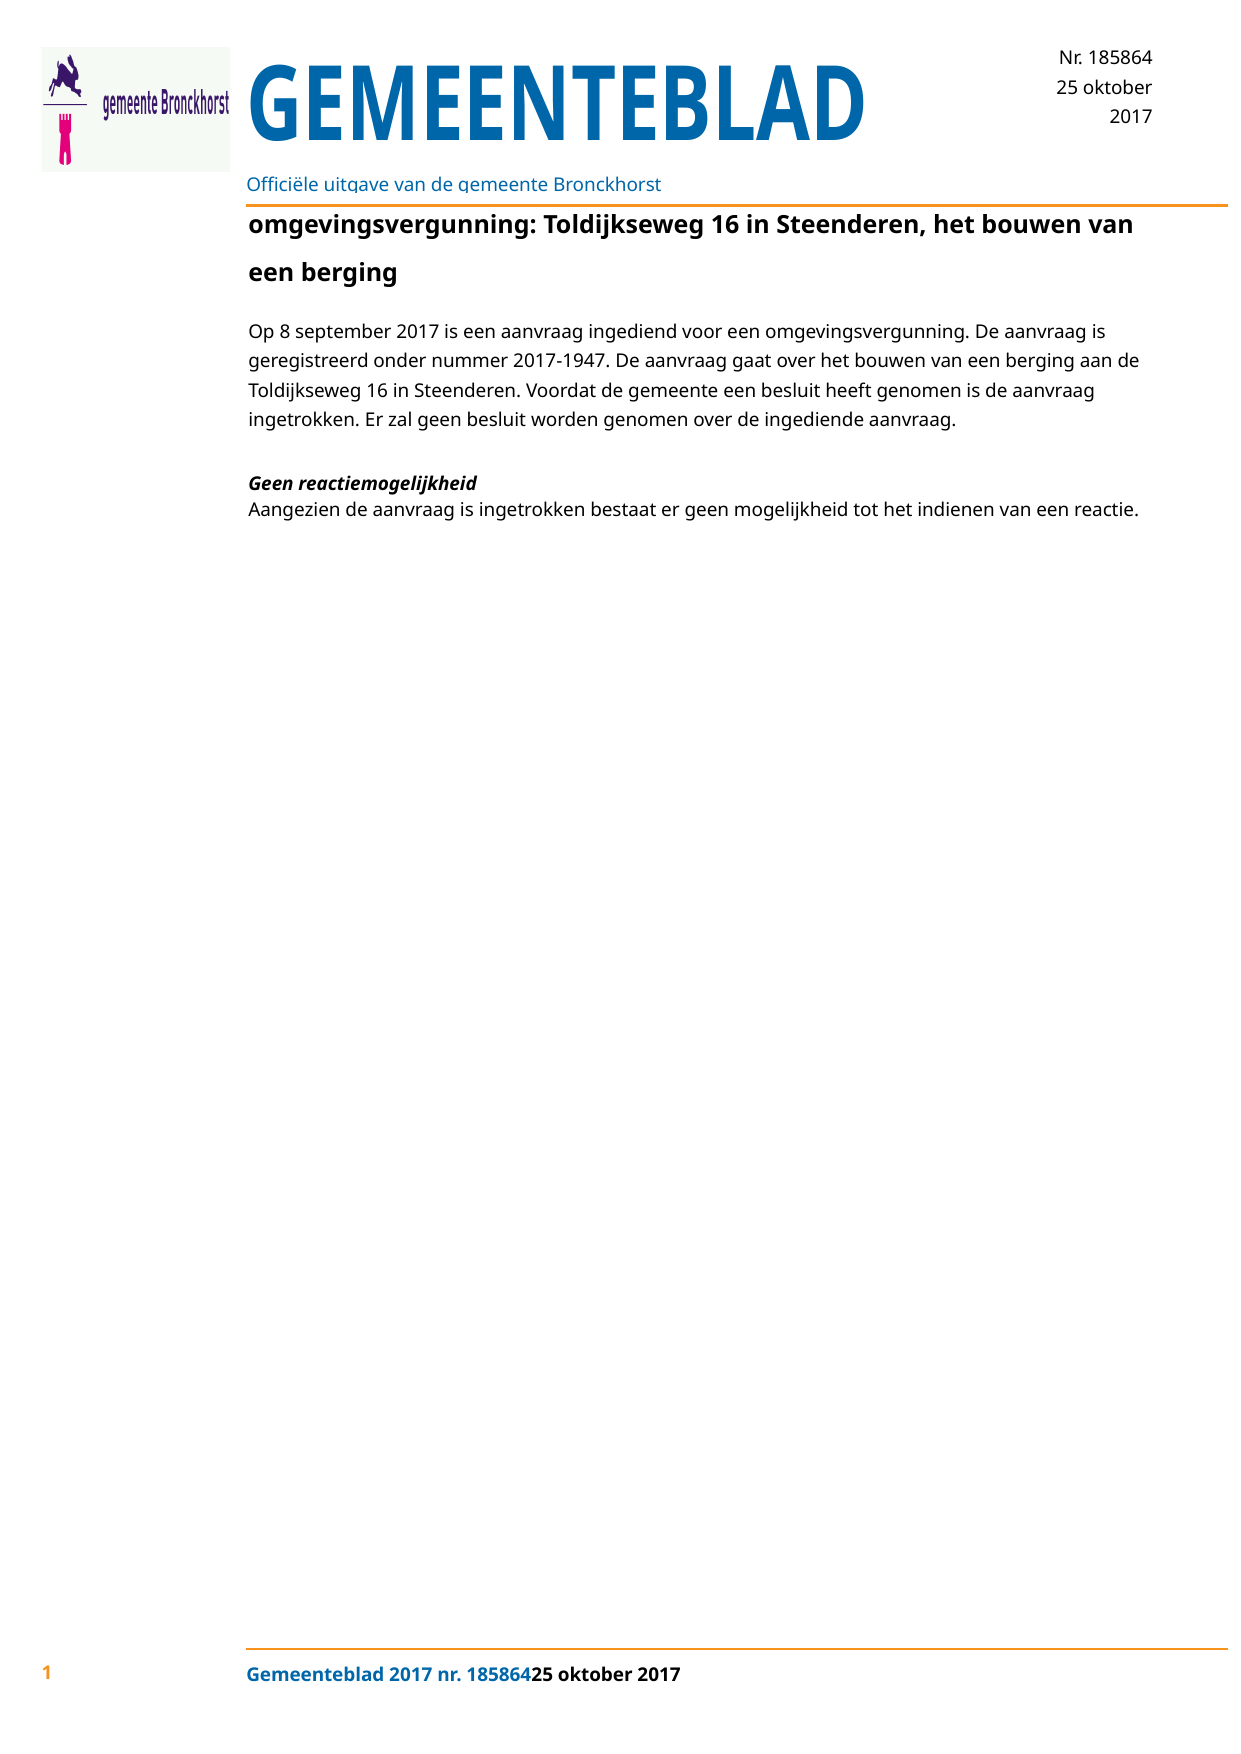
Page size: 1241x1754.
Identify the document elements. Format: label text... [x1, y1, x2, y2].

picture [41, 47, 231, 172]
text Geen reactiemogelijkheid [248, 471, 1152, 496]
text Op 8 september 2017 is een aanvraag ingediend voor een omgevingsvergunning. De aanvraag is geregistreerd onder nummer 2017-1947. De aanvraag gaat over het bouwen van een berging aan de Toldijkseweg 16 in Steenderen. Voordat de gemeente een besluit heeft genomen is de aanvraag ingetrokken. Er zal geen besluit worden genomen over de ingediende aanvraag. [248, 318, 1152, 432]
text Aangezien de aanvraag is ingetrokken bestaat er geen mogelijkheid tot het indienen van een reactie. [248, 496, 1152, 522]
text omgevingsvergunning: Toldijkseweg 16 in Steenderen, het bouwen van een berging [248, 207, 1152, 288]
